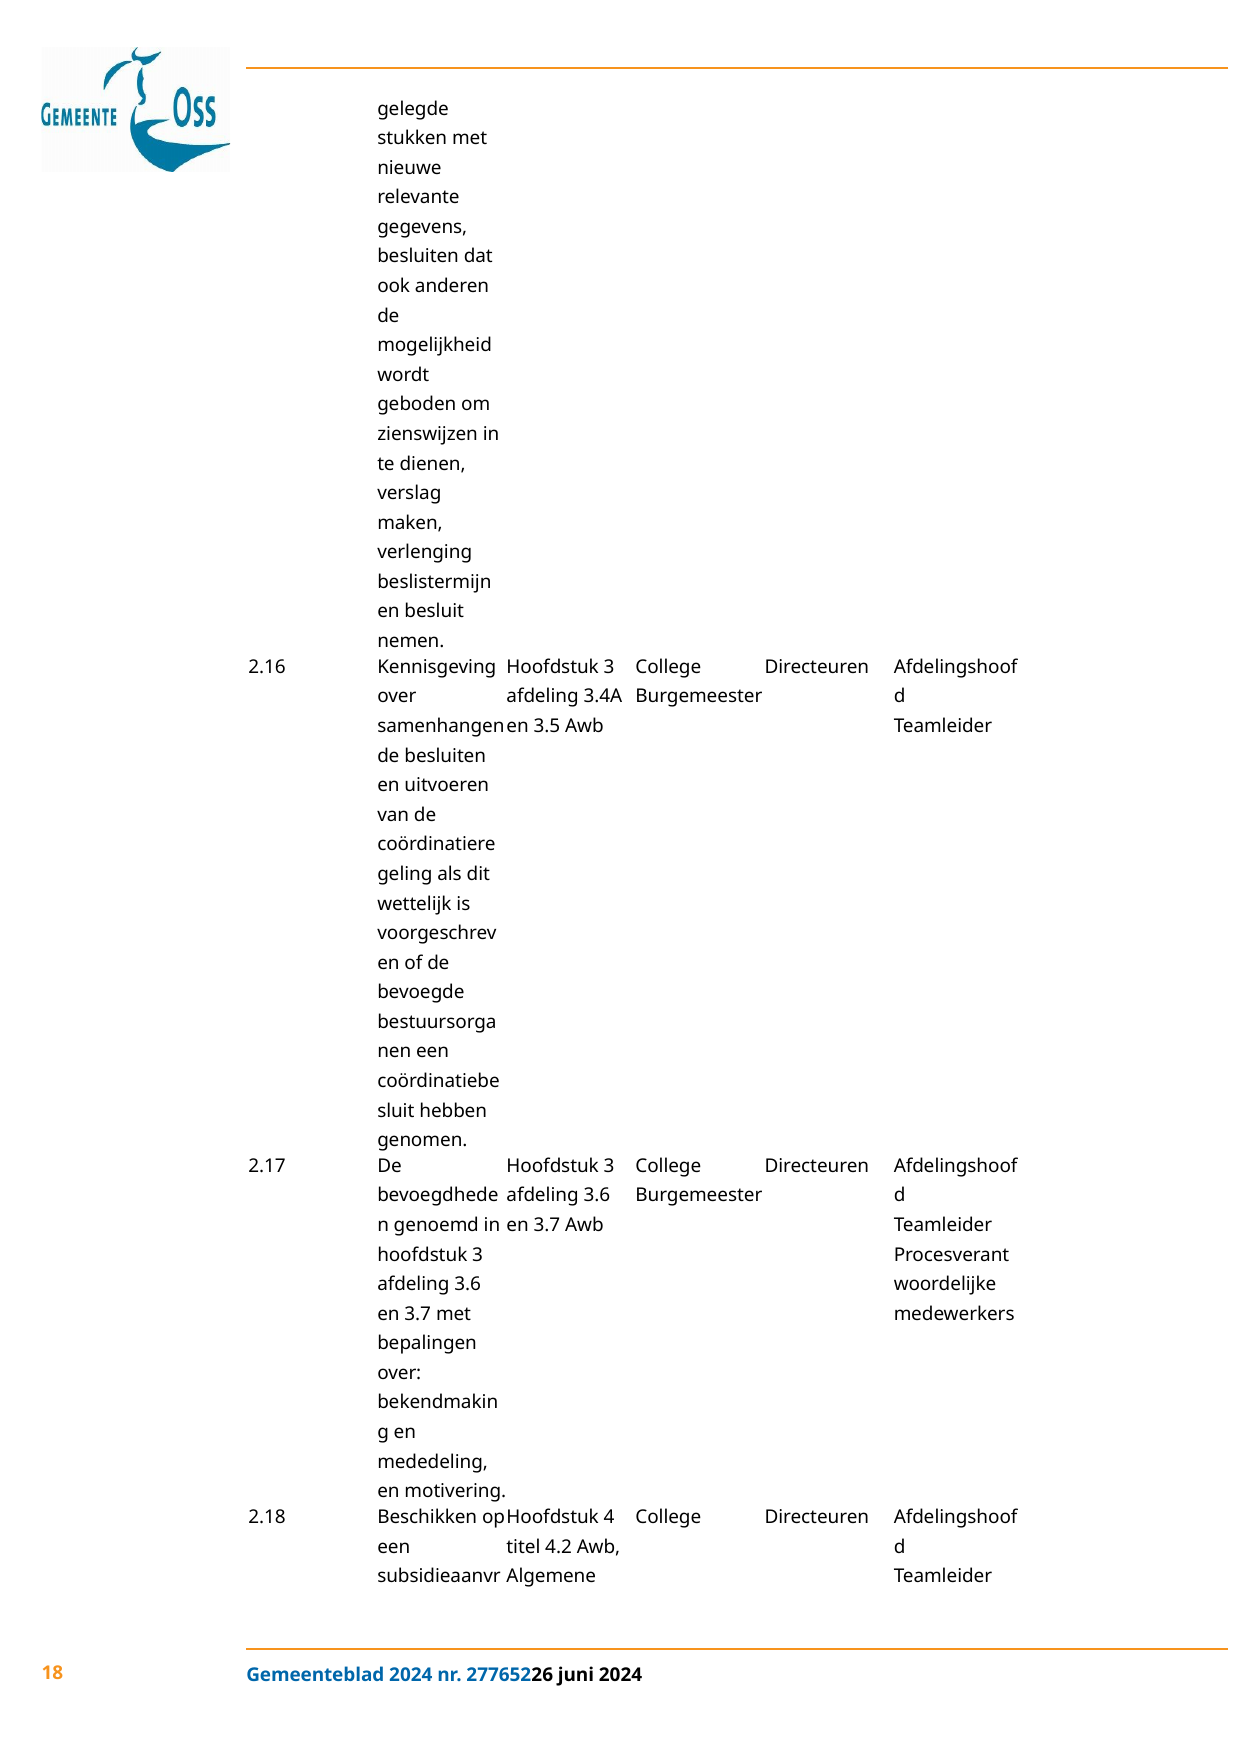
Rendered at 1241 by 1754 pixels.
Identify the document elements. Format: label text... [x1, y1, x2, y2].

table_cell Directeuren [764, 653, 893, 1152]
table_cell Afdelingshoofd Teamleider [894, 653, 1022, 1152]
table_cell Hoofdstuk 3 afdeling 3.4A en 3.5 Awb [506, 653, 635, 1152]
table_cell Afdelingshoofd Teamleider [894, 1503, 1022, 1588]
table_cell Hoofdstuk 3 afdeling 3.6 en 3.7 Awb [506, 1152, 635, 1503]
table_cell [506, 95, 635, 653]
table_cell College [635, 1503, 764, 1588]
table_cell Kennisgeving over samenhangende besluiten en uitvoeren van de coördinatieregeling als dit wettelijk is voorgeschreven of de bevoegde bestuursorganen een coördinatiebesluit hebben genomen. [377, 653, 506, 1152]
table_cell [635, 95, 764, 653]
table_cell [1023, 95, 1152, 653]
table_cell [248, 95, 377, 653]
table_cell Directeuren [764, 1152, 893, 1503]
table_cell Afdelingshoofd Teamleider Procesverantwoordelijke medewerkers [894, 1152, 1022, 1503]
table_cell [894, 95, 1022, 653]
table_cell [764, 95, 893, 653]
table_cell Beschikken op een subsidieaanvr [377, 1503, 506, 1588]
table_cell [1023, 653, 1152, 1152]
table_cell College Burgemeester [635, 1152, 764, 1503]
picture [41, 47, 231, 172]
table_cell 2.16 [248, 653, 377, 1152]
table_cell College Burgemeester [635, 653, 764, 1152]
table_cell [1023, 1152, 1152, 1503]
table_cell De bevoegdheden genoemd in hoofdstuk 3 afdeling 3.6 en 3.7 met bepalingen over: bekendmaking en mededeling, en motivering. [377, 1152, 506, 1503]
table_cell 2.18 [248, 1503, 377, 1588]
table_cell [1023, 1503, 1152, 1588]
table_cell Directeuren [764, 1503, 893, 1588]
table_cell Hoofdstuk 4 titel 4.2 Awb, Algemene [506, 1503, 635, 1588]
table_cell 2.17 [248, 1152, 377, 1503]
table_cell gelegde stukken met nieuwe relevante gegevens, besluiten dat ook anderen de mogelijkheid wordt geboden om zienswijzen in te dienen, verslag maken, verlenging beslistermijn en besluit nemen. [377, 95, 506, 653]
